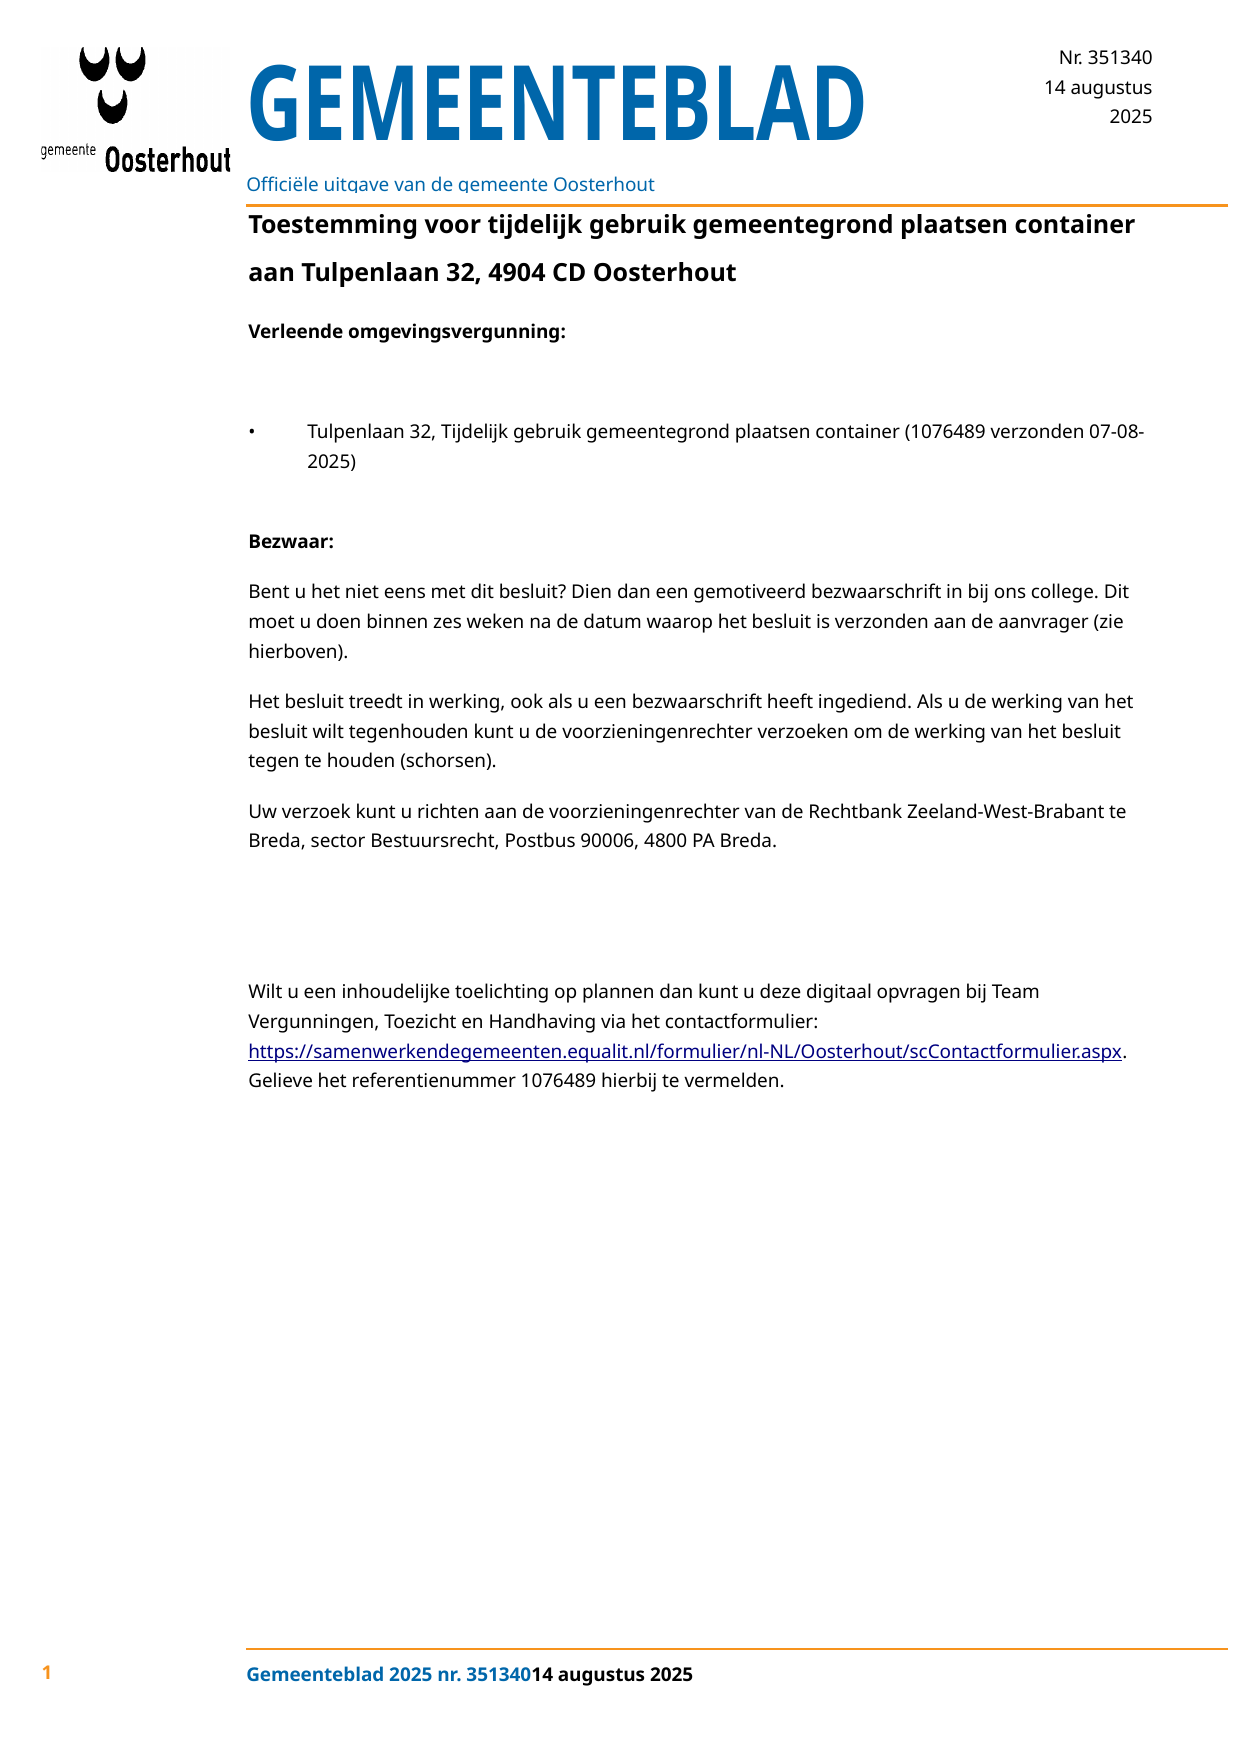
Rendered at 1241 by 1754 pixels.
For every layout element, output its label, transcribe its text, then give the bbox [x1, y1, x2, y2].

text Wilt u een inhoudelijke toelichting op plannen dan kunt u deze digitaal opvragen bij Team Vergunningen, Toezicht en Handhaving via het contactformulier: https://samenwerkendegemeenten.equalit.nl/formulier/nl-NL/Oosterhout/scContactformulier.aspx. Gelieve het referentienummer 1076489 hierbij te vermelden. [248, 979, 1152, 1093]
list Tulpenlaan 32, Tijdelijk gebruik gemeentegrond plaatsen container (1076489 verzonden 07-08-2025) [248, 419, 1152, 474]
text Bezwaar: [248, 528, 1152, 554]
picture [41, 47, 231, 172]
text Het besluit treedt in werking, ook als u een bezwaarschrift heeft ingediend. Als u de werking van het besluit wilt tegenhouden kunt u de voorzieningenrechter verzoeken om de werking van het besluit tegen te houden (schorsen). [248, 688, 1152, 773]
text Uw verzoek kunt u richten aan de voorzieningenrechter van de Rechtbank Zeeland-West-Brabant te Breda, sector Bestuursrecht, Postbus 90006, 4800 PA Breda. [248, 798, 1152, 853]
text Verleende omgevingsvergunning: [248, 318, 1152, 344]
text Bent u het niet eens met dit besluit? Dien dan een gemotiveerd bezwaarschrift in bij ons college. Dit moet u doen binnen zes weken na de datum waarop het besluit is verzonden aan de aanvrager (zie hierboven). [248, 579, 1152, 664]
text Toestemming voor tijdelijk gebruik gemeentegrond plaatsen container aan Tulpenlaan 32, 4904 CD Oosterhout [248, 207, 1152, 288]
